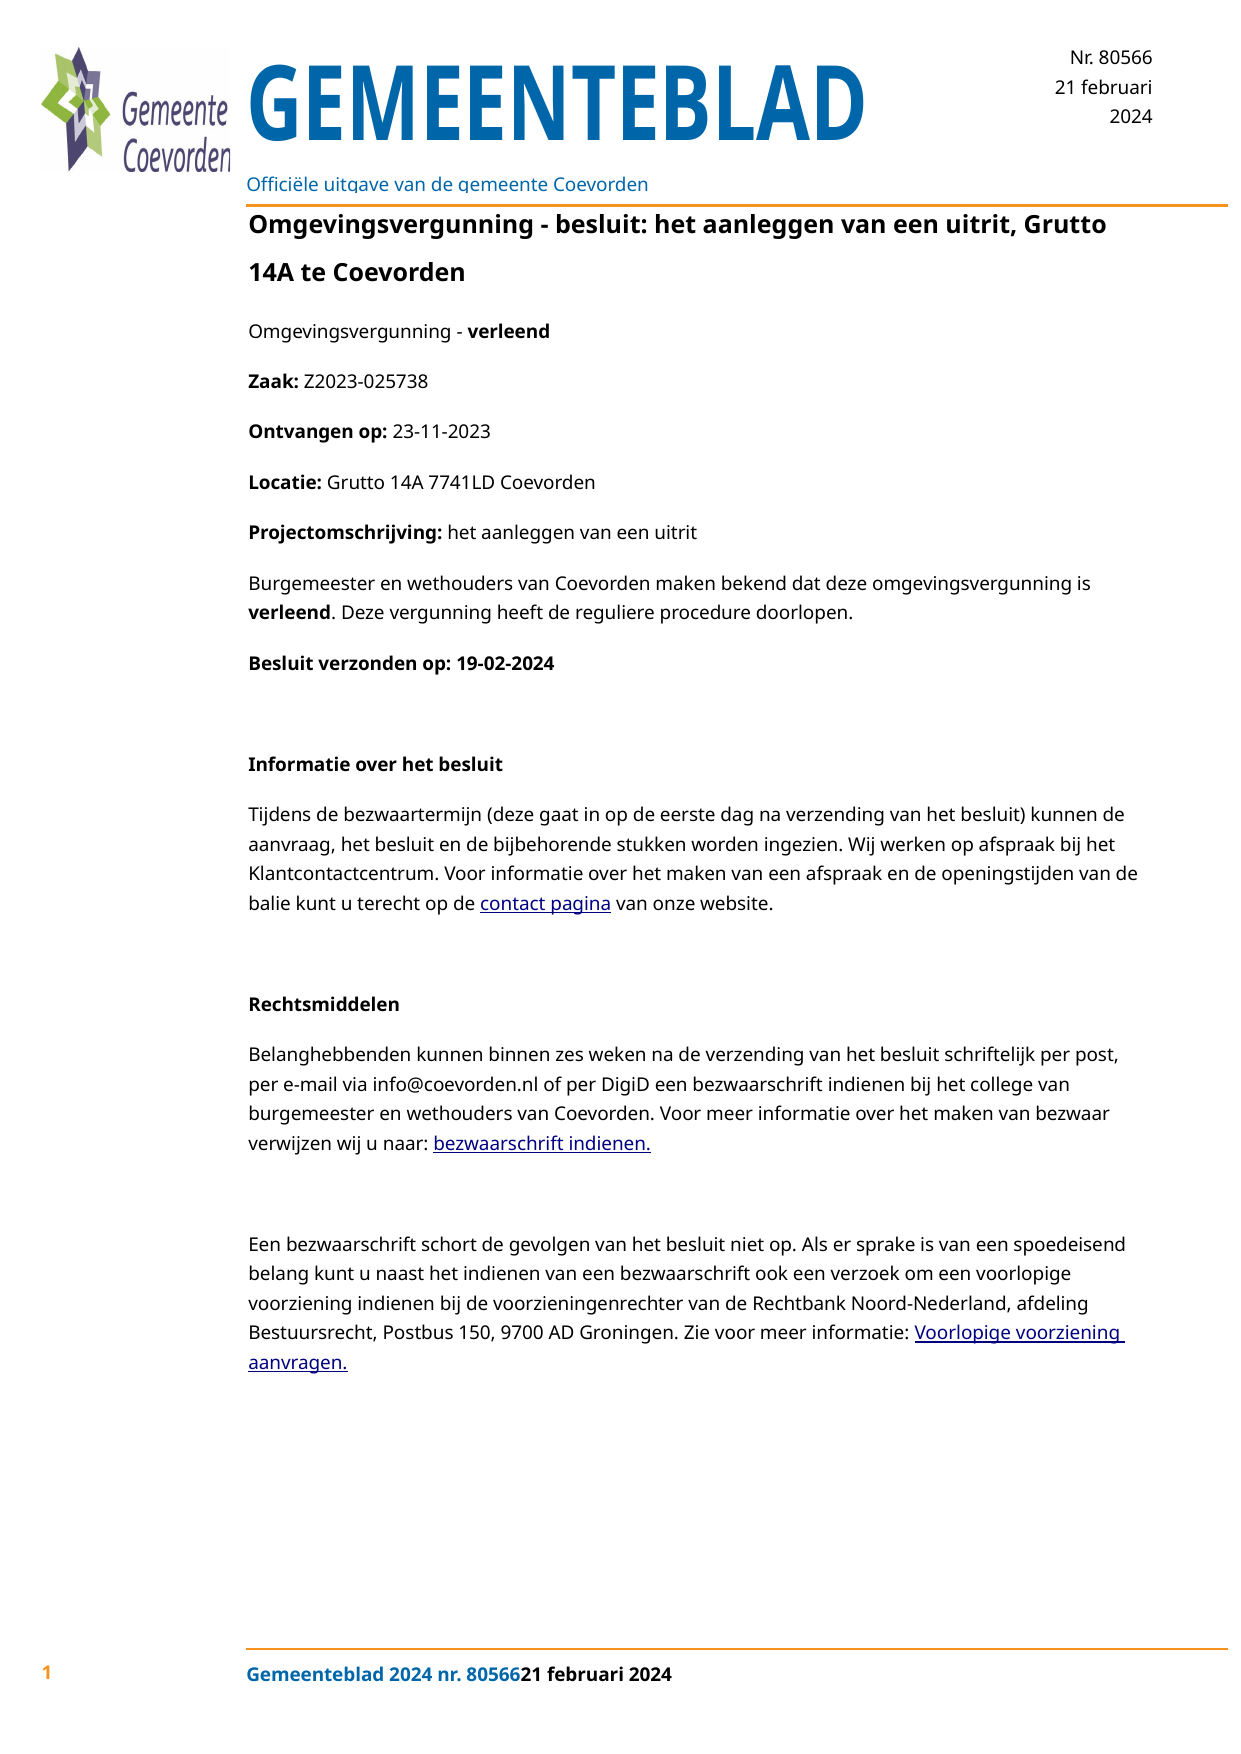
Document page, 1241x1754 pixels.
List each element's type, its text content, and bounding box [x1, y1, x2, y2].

text Een bezwaarschrift schort de gevolgen van het besluit niet op. Als er sprake is van een spoedeisend belang kunt u naast het indienen van een bezwaarschrift ook een verzoek om een voorlopige voorziening indienen bij de voorzieningenrechter van de Rechtbank Noord-Nederland, afdeling Bestuursrecht, Postbus 150, 9700 AD Groningen. Zie voor meer informatie: Voorlopige voorziening aanvragen. [248, 1231, 1152, 1375]
text Belanghebbenden kunnen binnen zes weken na de verzending van het besluit schriftelijk per post, per e-mail via info@coevorden.nl of per DigiD een bezwaarschrift indienen bij het college van burgemeester en wethouders van Coevorden. Voor meer informatie over het maken van bezwaar verwijzen wij u naar: bezwaarschrift indienen. [248, 1041, 1152, 1156]
text Omgevingsvergunning - besluit: het aanleggen van een uitrit, Grutto 14A te Coevorden [248, 207, 1152, 288]
text Burgemeester en wethouders van Coevorden maken bekend dat deze omgevingsvergunning is verleend. Deze vergunning heeft de reguliere procedure doorlopen. [248, 570, 1152, 625]
text Locatie: Grutto 14A 7741LD Coevorden [248, 469, 1152, 495]
text Tijdens de bezwaartermijn (deze gaat in op de eerste dag na verzending van het besluit) kunnen de aanvraag, het besluit en de bijbehorende stukken worden ingezien. Wij werken op afspraak bij het Klantcontactcentrum. Voor informatie over het maken van een afspraak en de openingstijden van de balie kunt u terecht op de contact pagina van onze website. [248, 801, 1152, 916]
text Projectomschrijving: het aanleggen van een uitrit [248, 519, 1152, 545]
text Rechtsmiddelen [248, 991, 1152, 1017]
text Omgevingsvergunning - verleend [248, 318, 1152, 344]
text Zaak: Z2023-025738 [248, 368, 1152, 394]
picture [41, 47, 231, 172]
text Besluit verzonden op: 19-02-2024 [248, 650, 1152, 676]
text Informatie over het besluit [248, 751, 1152, 777]
text Ontvangen op: 23-11-2023 [248, 419, 1152, 444]
